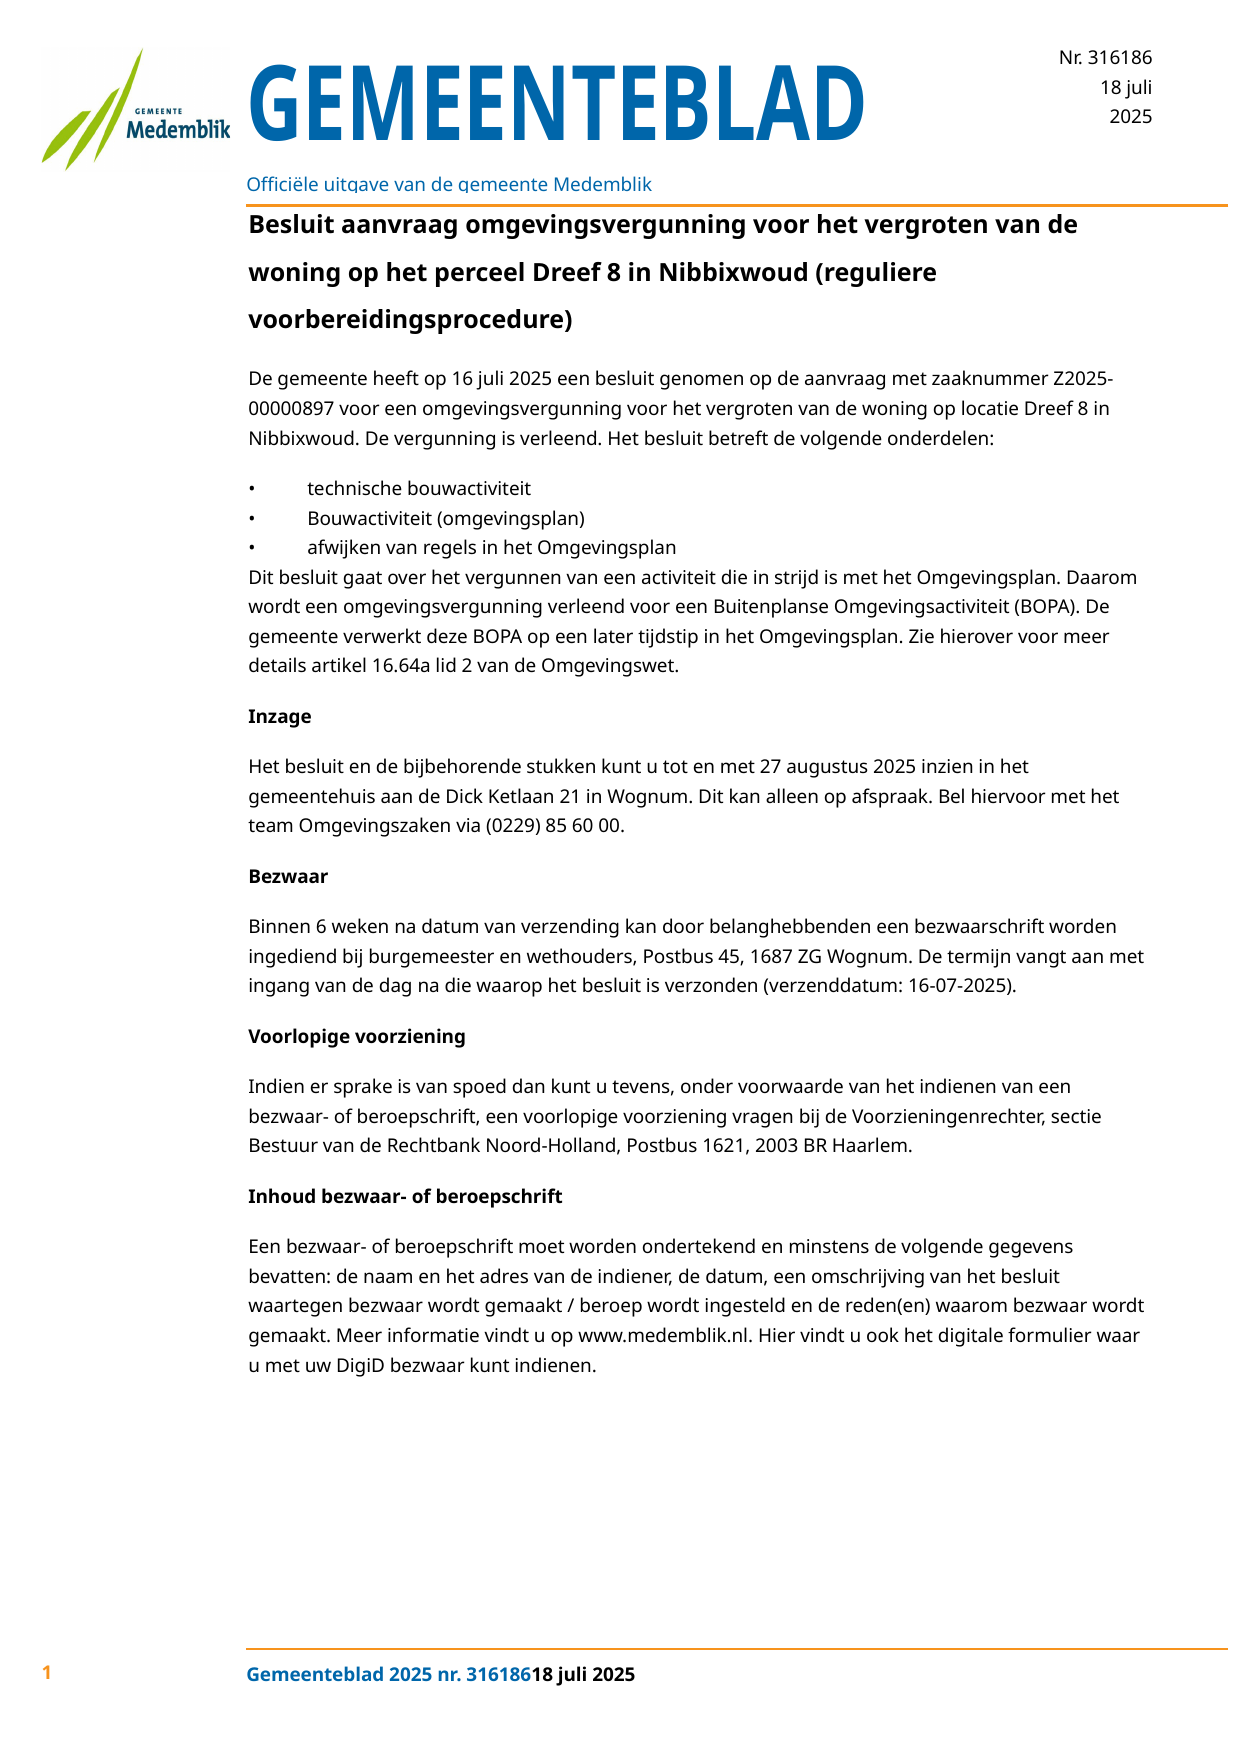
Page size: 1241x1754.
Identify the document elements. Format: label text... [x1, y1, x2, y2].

list technische bouwactiviteit [248, 475, 1152, 501]
text Bezwaar [248, 863, 1152, 889]
text Inhoud bezwaar- of beroepschrift [248, 1183, 1152, 1209]
text Voorlopige voorziening [248, 1023, 1152, 1049]
text Het besluit en de bijbehorende stukken kunt u tot en met 27 augustus 2025 inzien in het gemeentehuis aan de Dick Ketlaan 21 in Wognum. Dit kan alleen op afspraak. Bel hiervoor met het team Omgevingszaken via (0229) 85 60 00. [248, 753, 1152, 838]
list Bouwactiviteit (omgevingsplan) [248, 505, 1152, 530]
text Een bezwaar- of beroepschrift moet worden ondertekend en minstens de volgende gegevens bevatten: de naam en het adres van de indiener, de datum, een omschrijving van het besluit waartegen bezwaar wordt gemaakt / beroep wordt ingesteld en de reden(en) waarom bezwaar wordt gemaakt. Meer informatie vindt u op www.medemblik.nl. Hier vindt u ook het digitale formulier waar u met uw DigiD bezwaar kunt indienen. [248, 1233, 1152, 1377]
text Binnen 6 weken na datum van verzending kan door belanghebbenden een bezwaarschrift worden ingediend bij burgemeester en wethouders, Postbus 45, 1687 ZG Wognum. De termijn vangt aan met ingang van de dag na die waarop het besluit is verzonden (verzenddatum: 16-07-2025). [248, 913, 1152, 998]
text De gemeente heeft op 16 juli 2025 een besluit genomen op de aanvraag met zaaknummer Z2025-00000897 voor een omgevingsvergunning voor het vergroten van de woning op locatie Dreef 8 in Nibbixwoud. De vergunning is verleend. Het besluit betreft de volgende onderdelen: [248, 366, 1152, 450]
text Indien er sprake is van spoed dan kunt u tevens, onder voorwaarde van het indienen van een bezwaar- of beroepschrift, een voorlopige voorziening vragen bij de Voorzieningenrechter, sectie Bestuur van de Rechtbank Noord-Holland, Postbus 1621, 2003 BR Haarlem. [248, 1073, 1152, 1158]
picture [41, 47, 231, 172]
text Dit besluit gaat over het vergunnen van een activiteit die in strijd is met het Omgevingsplan. Daarom wordt een omgevingsvergunning verleend voor een Buitenplanse Omgevingsactiviteit (BOPA). De gemeente verwerkt deze BOPA op een later tijdstip in het Omgevingsplan. Zie hierover voor meer details artikel 16.64a lid 2 van de Omgevingswet. [248, 564, 1152, 678]
list afwijken van regels in het Omgevingsplan [248, 534, 1152, 560]
text Inzage [248, 703, 1152, 729]
text Besluit aanvraag omgevingsvergunning voor het vergroten van de woning op het perceel Dreef 8 in Nibbixwoud (reguliere voorbereidingsprocedure) [248, 207, 1152, 336]
